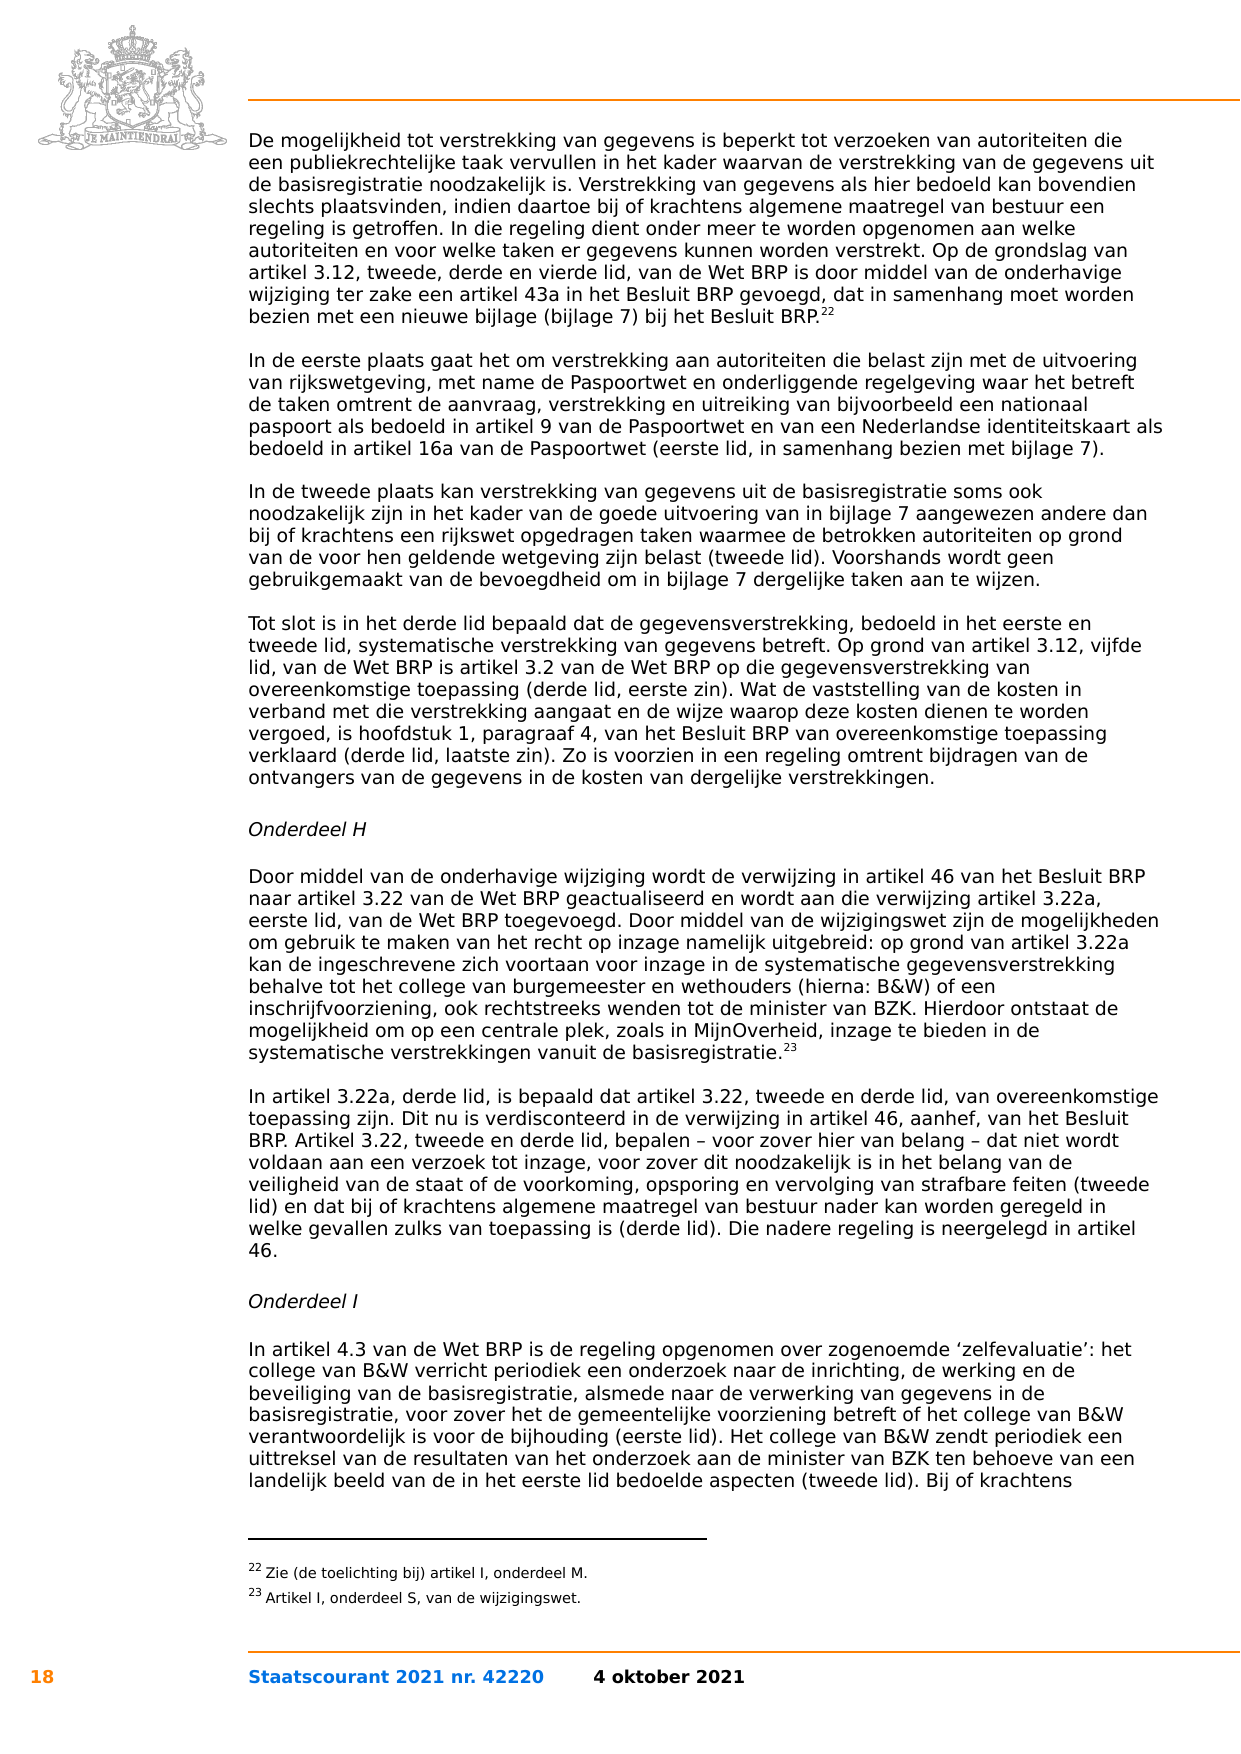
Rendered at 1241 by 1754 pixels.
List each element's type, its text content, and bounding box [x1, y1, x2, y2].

subtitle Onderdeel H [248, 819, 1163, 841]
text Door middel van de onderhavige wijziging wordt de verwijzing in artikel 46 van het Besluit BRP naar artikel 3.22 van de Wet BRP geactualiseerd en wordt aan die verwijzing artikel 3.22a, eerste lid, van de Wet BRP toegevoegd. Door middel van de wijzigingswet zijn de mogelijkheden om gebruik te maken van het recht op inzage namelijk uitgebreid: op grond van artikel 3.22a kan de ingeschrevene zich voortaan voor inzage in de systematische gegevensverstrekking behalve tot het college van burgemeester en wethouders (hierna: B&W) of een inschrijfvoorziening, ook rechtstreeks wenden tot de minister van BZK. Hierdoor ontstaat de mogelijkheid om op een centrale plek, zoals in MijnOverheid, inzage te bieden in de systematische verstrekkingen vanuit de basisregistratie. [248, 866, 1163, 1064]
text In de eerste plaats gaat het om verstrekking aan autoriteiten die belast zijn met de uitvoering van rijkswetgeving, met name de Paspoortwet en onderliggende regelgeving waar het betreft de taken omtrent de aanvraag, verstrekking en uitreiking van bijvoorbeeld een nationaal paspoort als bedoeld in artikel 9 van de Paspoortwet en van een Nederlandse identiteitskaart als bedoeld in artikel 16a van de Paspoortwet (eerste lid, in samenhang bezien met bijlage 7). [248, 349, 1163, 459]
text In artikel 3.22a, derde lid, is bepaald dat artikel 3.22, tweede en derde lid, van overeenkomstige toepassing zijn. Dit nu is verdisconteerd in de verwijzing in artikel 46, aanhef, van het Besluit BRP. Artikel 3.22, tweede en derde lid, bepalen – voor zover hier van belang – dat niet wordt voldaan aan een verzoek tot inzage, voor zover dit noodzakelijk is in het belang van de veiligheid van de staat of de voorkoming, opsporing en vervolging van strafbare feiten (tweede lid) en dat bij of krachtens algemene maatregel van bestuur nader kan worden geregeld in welke gevallen zulks van toepassing is (derde lid). Die nadere regeling is neergelegd in artikel 46. [248, 1086, 1163, 1261]
text De mogelijkheid tot verstrekking van gegevens is beperkt tot verzoeken van autoriteiten die een publiekrechtelijke taak vervullen in het kader waarvan de verstrekking van de gegevens uit de basisregistratie noodzakelijk is. Verstrekking van gegevens als hier bedoeld kan bovendien slechts plaatsvinden, indien daartoe bij of krachtens algemene maatregel van bestuur een regeling is getroffen. In die regeling dient onder meer te worden opgenomen aan welke autoriteiten en voor welke taken er gegevens kunnen worden verstrekt. Op de grondslag van artikel 3.12, tweede, derde en vierde lid, van de Wet BRP is door middel van de onderhavige wijziging ter zake een artikel 43a in het Besluit BRP gevoegd, dat in samenhang moet worden bezien met een nieuwe bijlage (bijlage 7) bij het Besluit BRP. [248, 130, 1163, 328]
text Tot slot is in het derde lid bepaald dat de gegevensverstrekking, bedoeld in het eerste en tweede lid, systematische verstrekking van gegevens betreft. Op grond van artikel 3.12, vijfde lid, van de Wet BRP is artikel 3.2 van de Wet BRP op die gegevensverstrekking van overeenkomstige toepassing (derde lid, eerste zin). Wat de vaststelling van de kosten in verband met die verstrekking aangaat en de wijze waarop deze kosten dienen te worden vergoed, is hoofdstuk 1, paragraaf 4, van het Besluit BRP van overeenkomstige toepassing verklaard (derde lid, laatste zin). Zo is voorzien in een regeling omtrent bijdragen van de ontvangers van de gegevens in de kosten van dergelijke verstrekkingen. [248, 613, 1163, 789]
subtitle Onderdeel I [248, 1291, 1163, 1313]
text In de tweede plaats kan verstrekking van gegevens uit de basisregistratie soms ook noodzakelijk zijn in het kader van de goede uitvoering van in bijlage 7 aangewezen andere dan bij of krachtens een rijkswet opgedragen taken waarmee de betrokken autoriteiten op grond van de voor hen geldende wetgeving zijn belast (tweede lid). Voorshands wordt geen gebruikgemaakt van de bevoegdheid om in bijlage 7 dergelijke taken aan te wijzen. [248, 481, 1163, 591]
picture [38, 25, 227, 150]
text Artikel I, onderdeel S, van de wijzigingswet. [248, 1586, 1163, 1608]
text In artikel 4.3 van de Wet BRP is de regeling opgenomen over zogenoemde ‘zelfevaluatie’: het college van B&W verricht periodiek een onderzoek naar de inrichting, de werking en de beveiliging van de basisregistratie, alsmede naar de verwerking van gegevens in de basisregistratie, voor zover het de gemeentelijke voorziening betreft of het college van B&W verantwoordelijk is voor de bijhouding (eerste lid). Het college van B&W zendt periodiek een uittreksel van de resultaten van het onderzoek aan de minister van BZK ten behoeve van een landelijk beeld van de in het eerste lid bedoelde aspecten (tweede lid). Bij of krachtens [248, 1338, 1163, 1492]
text Zie (de toelichting bij) artikel I, onderdeel M. [248, 1561, 1163, 1583]
